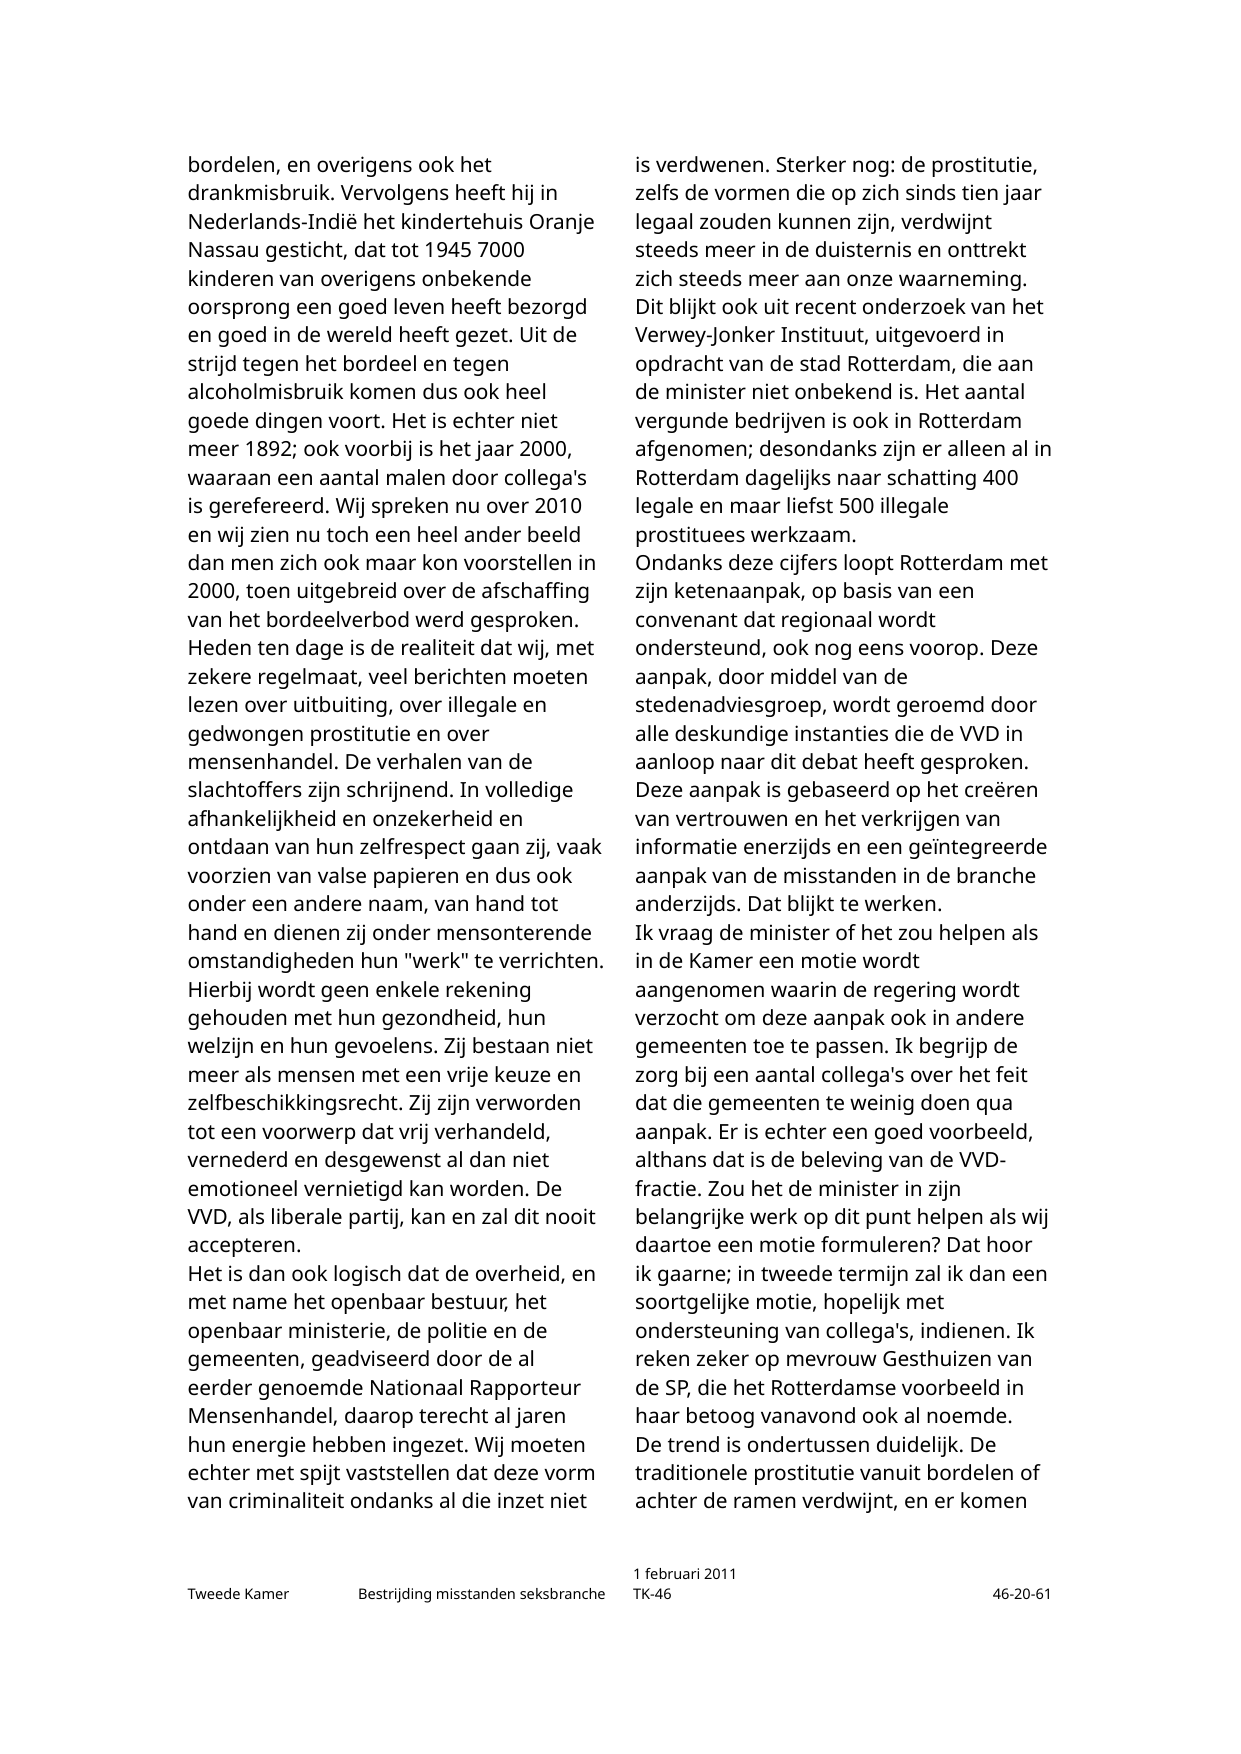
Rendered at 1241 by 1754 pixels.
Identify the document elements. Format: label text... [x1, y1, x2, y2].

text Het is dan ook logisch dat de overheid, en met name het openbaar bestuur, het openbaar ministerie, de politie en de gemeenten, geadviseerd door de al eerder genoemde Nationaal Rapporteur Mensenhandel, daarop terecht al jaren hun energie hebben ingezet. Wij moeten echter met spijt vaststellen dat deze vorm van criminaliteit ondanks al die inzet niet [187, 1259, 605, 1515]
text Heden ten dage is de realiteit dat wij, met zekere regelmaat, veel berichten moeten lezen over uitbuiting, over illegale en gedwongen prostitutie en over mensenhandel. De verhalen van de slachtoffers zijn schrijnend. In volledige afhankelijkheid en onzekerheid en ontdaan van hun zelfrespect gaan zij, vaak voorzien van valse papieren en dus ook onder een andere naam, van hand tot hand en dienen zij onder mensonterende omstandigheden hun "werk" te verrichten. Hierbij wordt geen enkele rekening gehouden met hun gezondheid, hun welzijn en hun gevoelens. Zij bestaan niet meer als mensen met een vrije keuze en zelfbeschikkingsrecht. Zij zijn verworden tot een voorwerp dat vrij verhandeld, vernederd en desgewenst al dan niet emotioneel vernietigd kan worden. De VVD, als liberale partij, kan en zal dit nooit accepteren. [187, 633, 605, 1259]
text Ik vraag de minister of het zou helpen als in de Kamer een motie wordt aangenomen waarin de regering wordt verzocht om deze aanpak ook in andere gemeenten toe te passen. Ik begrijp de zorg bij een aantal collega's over het feit dat die gemeenten te weinig doen qua aanpak. Er is echter een goed voorbeeld, althans dat is de beleving van de VVD-fractie. Zou het de minister in zijn belangrijke werk op dit punt helpen als wij daartoe een motie formuleren? Dat hoor ik gaarne; in tweede termijn zal ik dan een soortgelijke motie, hopelijk met ondersteuning van collega's, indienen. Ik reken zeker op mevrouw Gesthuizen van de SP, die het Rotterdamse voorbeeld in haar betoog vanavond ook al noemde. [635, 918, 1053, 1430]
text Ondanks deze cijfers loopt Rotterdam met zijn ketenaanpak, op basis van een convenant dat regionaal wordt ondersteund, ook nog eens voorop. Deze aanpak, door middel van de stedenadviesgroep, wordt geroemd door alle deskundige instanties die de VVD in aanloop naar dit debat heeft gesproken. Deze aanpak is gebaseerd op het creëren van vertrouwen en het verkrijgen van informatie enerzijds en een geïntegreerde aanpak van de misstanden in de branche anderzijds. Dat blijkt te werken. [635, 548, 1053, 918]
text De trend is ondertussen duidelijk. De traditionele prostitutie vanuit bordelen of achter de ramen verdwijnt, en er komen [635, 1430, 1053, 1515]
text is verdwenen. Sterker nog: de prostitutie, zelfs de vormen die op zich sinds tien jaar legaal zouden kunnen zijn, verdwijnt steeds meer in de duisternis en onttrekt zich steeds meer aan onze waarneming. Dit blijkt ook uit recent onderzoek van het Verwey-Jonker Instituut, uitgevoerd in opdracht van de stad Rotterdam, die aan de minister niet onbekend is. Het aantal vergunde bedrijven is ook in Rotterdam afgenomen; desondanks zijn er alleen al in Rotterdam dagelijks naar schatting 400 legale en maar liefst 500 illegale prostituees werkzaam. [635, 150, 1053, 548]
text bordelen, en overigens ook het drankmisbruik. Vervolgens heeft hij in Nederlands-Indië het kindertehuis Oranje Nassau gesticht, dat tot 1945 7000 kinderen van overigens onbekende oorsprong een goed leven heeft bezorgd en goed in de wereld heeft gezet. Uit de strijd tegen het bordeel en tegen alcoholmisbruik komen dus ook heel goede dingen voort. Het is echter niet meer 1892; ook voorbij is het jaar 2000, waaraan een aantal malen door collega's is gerefereerd. Wij spreken nu over 2010 en wij zien nu toch een heel ander beeld dan men zich ook maar kon voorstellen in 2000, toen uitgebreid over de afschaffing van het bordeelverbod werd gesproken. [187, 150, 605, 633]
